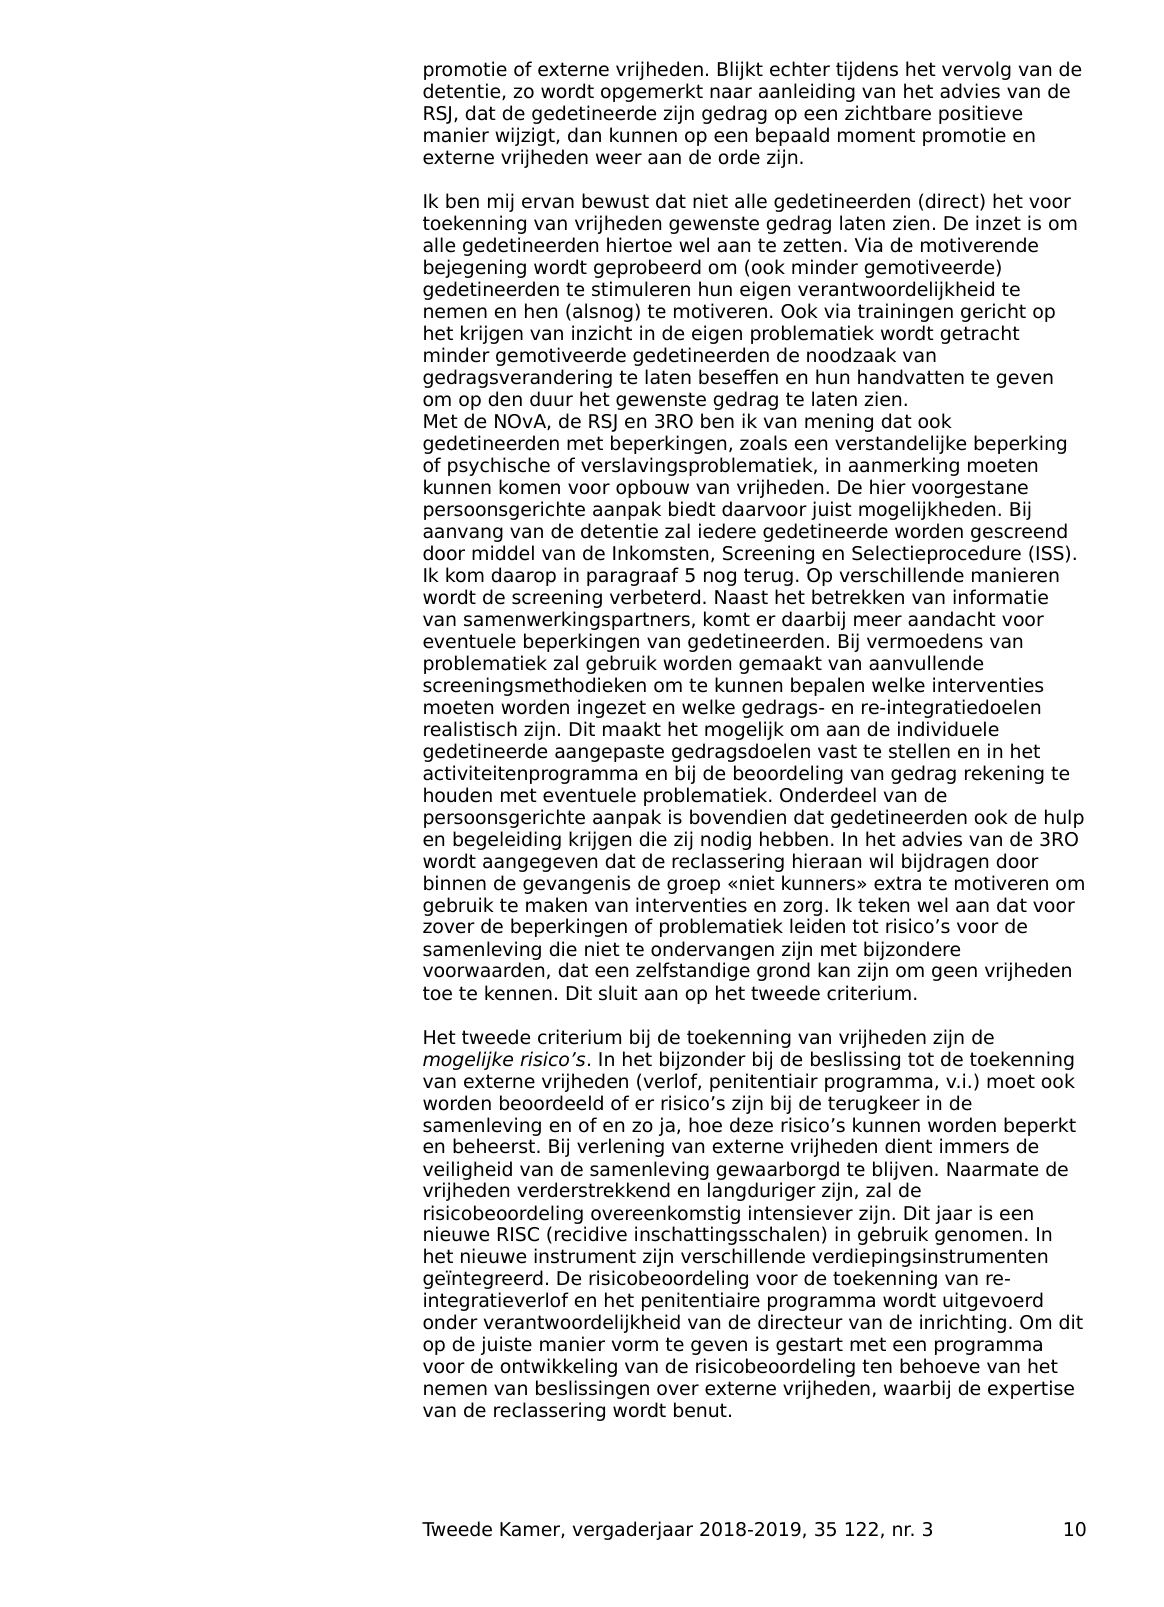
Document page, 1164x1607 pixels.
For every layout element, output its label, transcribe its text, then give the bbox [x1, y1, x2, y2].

text promotie of externe vrijheden. Blijkt echter tijdens het vervolg van de detentie, zo wordt opgemerkt naar aanleiding van het advies van de RSJ, dat de gedetineerde zijn gedrag op een zichtbare positieve manier wijzigt, dan kunnen op een bepaald moment promotie en externe vrijheden weer aan de orde zijn. [422, 59, 1087, 169]
text Het tweede criterium bij de toekenning van vrijheden zijn de mogelijke risico’s. In het bijzonder bij de beslissing tot de toekenning van externe vrijheden (verlof, penitentiair programma, v.i.) moet ook worden beoordeeld of er risico’s zijn bij de terugkeer in de samenleving en of en zo ja, hoe deze risico’s kunnen worden beperkt en beheerst. Bij verlening van externe vrijheden dient immers de veiligheid van de samenleving gewaarborgd te blijven. Naarmate de vrijheden verderstrekkend en langduriger zijn, zal de risicobeoordeling overeenkomstig intensiever zijn. Dit jaar is een nieuwe RISC (recidive inschattingsschalen) in gebruik genomen. In het nieuwe instrument zijn verschillende verdiepingsinstrumenten geïntegreerd. De risicobeoordeling voor de toekenning van re-integratieverlof en het penitentiaire programma wordt uitgevoerd onder verantwoordelijkheid van de directeur van de inrichting. Om dit op de juiste manier vorm te geven is gestart met een programma voor de ontwikkeling van de risicobeoordeling ten behoeve van het nemen van beslissingen over externe vrijheden, waarbij de expertise van de reclassering wordt benut. [422, 1027, 1087, 1422]
text Met de NOvA, de RSJ en 3RO ben ik van mening dat ook gedetineerden met beperkingen, zoals een verstandelijke beperking of psychische of verslavingsproblematiek, in aanmerking moeten kunnen komen voor opbouw van vrijheden. De hier voorgestane persoonsgerichte aanpak biedt daarvoor juist mogelijkheden. Bij aanvang van de detentie zal iedere gedetineerde worden gescreend door middel van de Inkomsten, Screening en Selectieprocedure (ISS). Ik kom daarop in paragraaf 5 nog terug. Op verschillende manieren wordt de screening verbeterd. Naast het betrekken van informatie van samenwerkingspartners, komt er daarbij meer aandacht voor eventuele beperkingen van gedetineerden. Bij vermoedens van problematiek zal gebruik worden gemaakt van aanvullende screeningsmethodieken om te kunnen bepalen welke interventies moeten worden ingezet en welke gedrags- en re-integratiedoelen realistisch zijn. Dit maakt het mogelijk om aan de individuele gedetineerde aangepaste gedragsdoelen vast te stellen en in het activiteitenprogramma en bij de beoordeling van gedrag rekening te houden met eventuele problematiek. Onderdeel van de persoonsgerichte aanpak is bovendien dat gedetineerden ook de hulp en begeleiding krijgen die zij nodig hebben. In het advies van de 3RO wordt aangegeven dat de reclassering hieraan wil bijdragen door binnen de gevangenis de groep «niet kunners» extra te motiveren om gebruik te maken van interventies en zorg. Ik teken wel aan dat voor zover de beperkingen of problematiek leiden tot risico’s voor de samenleving die niet te ondervangen zijn met bijzondere voorwaarden, dat een zelfstandige grond kan zijn om geen vrijheden toe te kennen. Dit sluit aan op het tweede criterium. [422, 411, 1087, 1004]
text Ik ben mij ervan bewust dat niet alle gedetineerden (direct) het voor toekenning van vrijheden gewenste gedrag laten zien. De inzet is om alle gedetineerden hiertoe wel aan te zetten. Via de motiverende bejegening wordt geprobeerd om (ook minder gemotiveerde) gedetineerden te stimuleren hun eigen verantwoordelijkheid te nemen en hen (alsnog) te motiveren. Ook via trainingen gericht op het krijgen van inzicht in de eigen problematiek wordt getracht minder gemotiveerde gedetineerden de noodzaak van gedragsverandering te laten beseffen en hun handvatten te geven om op den duur het gewenste gedrag te laten zien. [422, 191, 1087, 411]
